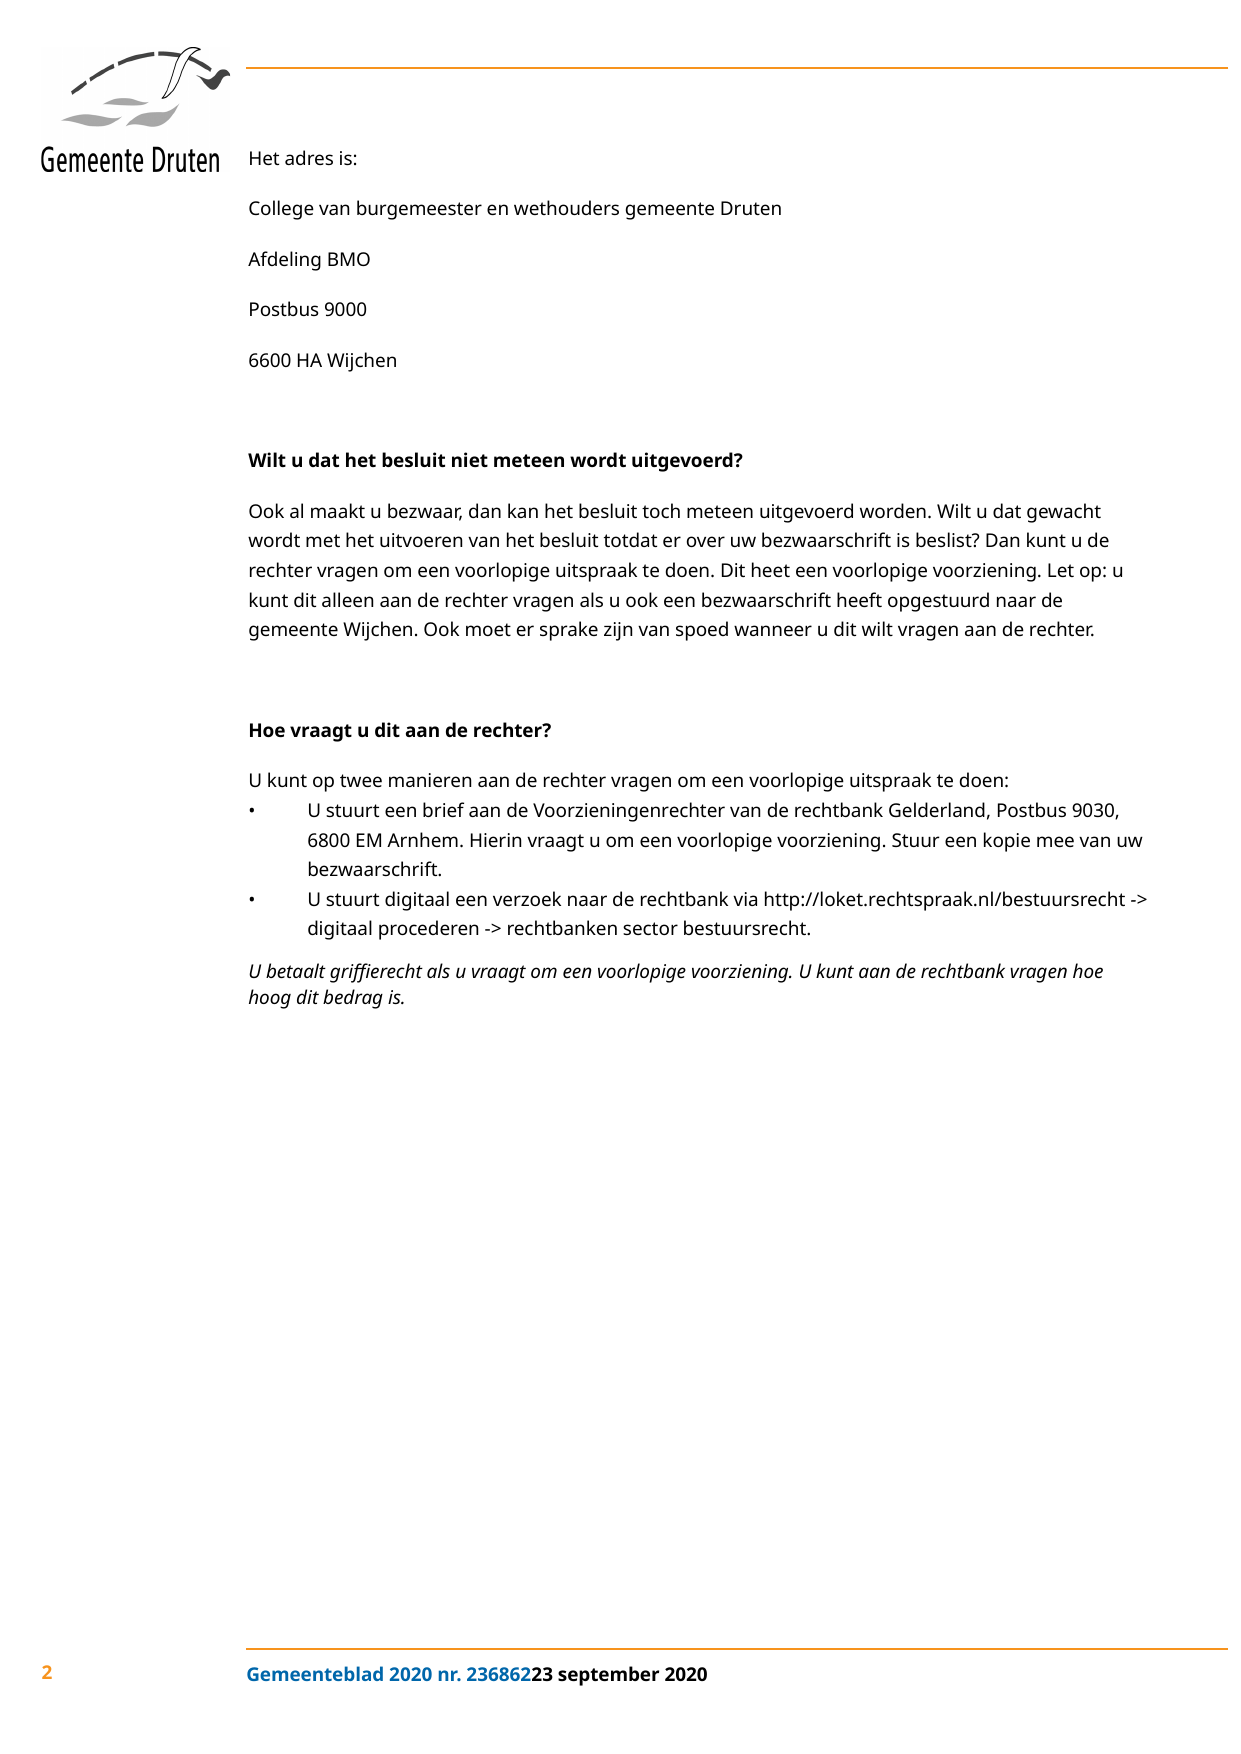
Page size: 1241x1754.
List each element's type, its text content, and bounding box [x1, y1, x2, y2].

list U stuurt een brief aan de Voorzieningenrechter van de rechtbank Gelderland, Postbus 9030, 6800 EM Arnhem. Hierin vraagt u om een voorlopige voorziening. Stuur een kopie mee van uw bezwaarschrift. [248, 797, 1152, 882]
text U betaalt griffierecht als u vraagt om een voorlopige voorziening. U kunt aan de rechtbank vragen hoe hoog dit bedrag is. [248, 959, 1152, 1010]
list U stuurt digitaal een verzoek naar de rechtbank via http://loket.rechtspraak.nl/bestuursrecht -> digitaal procederen -> rechtbanken sector bestuursrecht. [248, 886, 1152, 941]
picture [41, 47, 231, 172]
text Afdeling BMO [248, 246, 1152, 272]
text Ook al maakt u bezwaar, dan kan het besluit toch meteen uitgevoerd worden. Wilt u dat gewacht wordt met het uitvoeren van het besluit totdat er over uw bezwaarschrift is beslist? Dan kunt u de rechter vragen om een voorlopige uitspraak te doen. Dit heet een voorlopige voorziening. Let op: u kunt dit alleen aan de rechter vragen als u ook een bezwaarschrift heeft opgestuurd naar de gemeente Wijchen. Ook moet er sprake zijn van spoed wanneer u dit wilt vragen aan de rechter. [248, 498, 1152, 642]
text College van burgemeester en wethouders gemeente Druten [248, 196, 1152, 221]
text 6600 HA Wijchen [248, 347, 1152, 373]
text U kunt op twee manieren aan de rechter vragen om een voorlopige uitspraak te doen: [248, 768, 1152, 793]
text Het adres is: [248, 145, 1152, 171]
text Hoe vraagt u dit aan de rechter? [248, 717, 1152, 743]
text Postbus 9000 [248, 296, 1152, 322]
text Wilt u dat het besluit niet meteen wordt uitgevoerd? [248, 448, 1152, 473]
